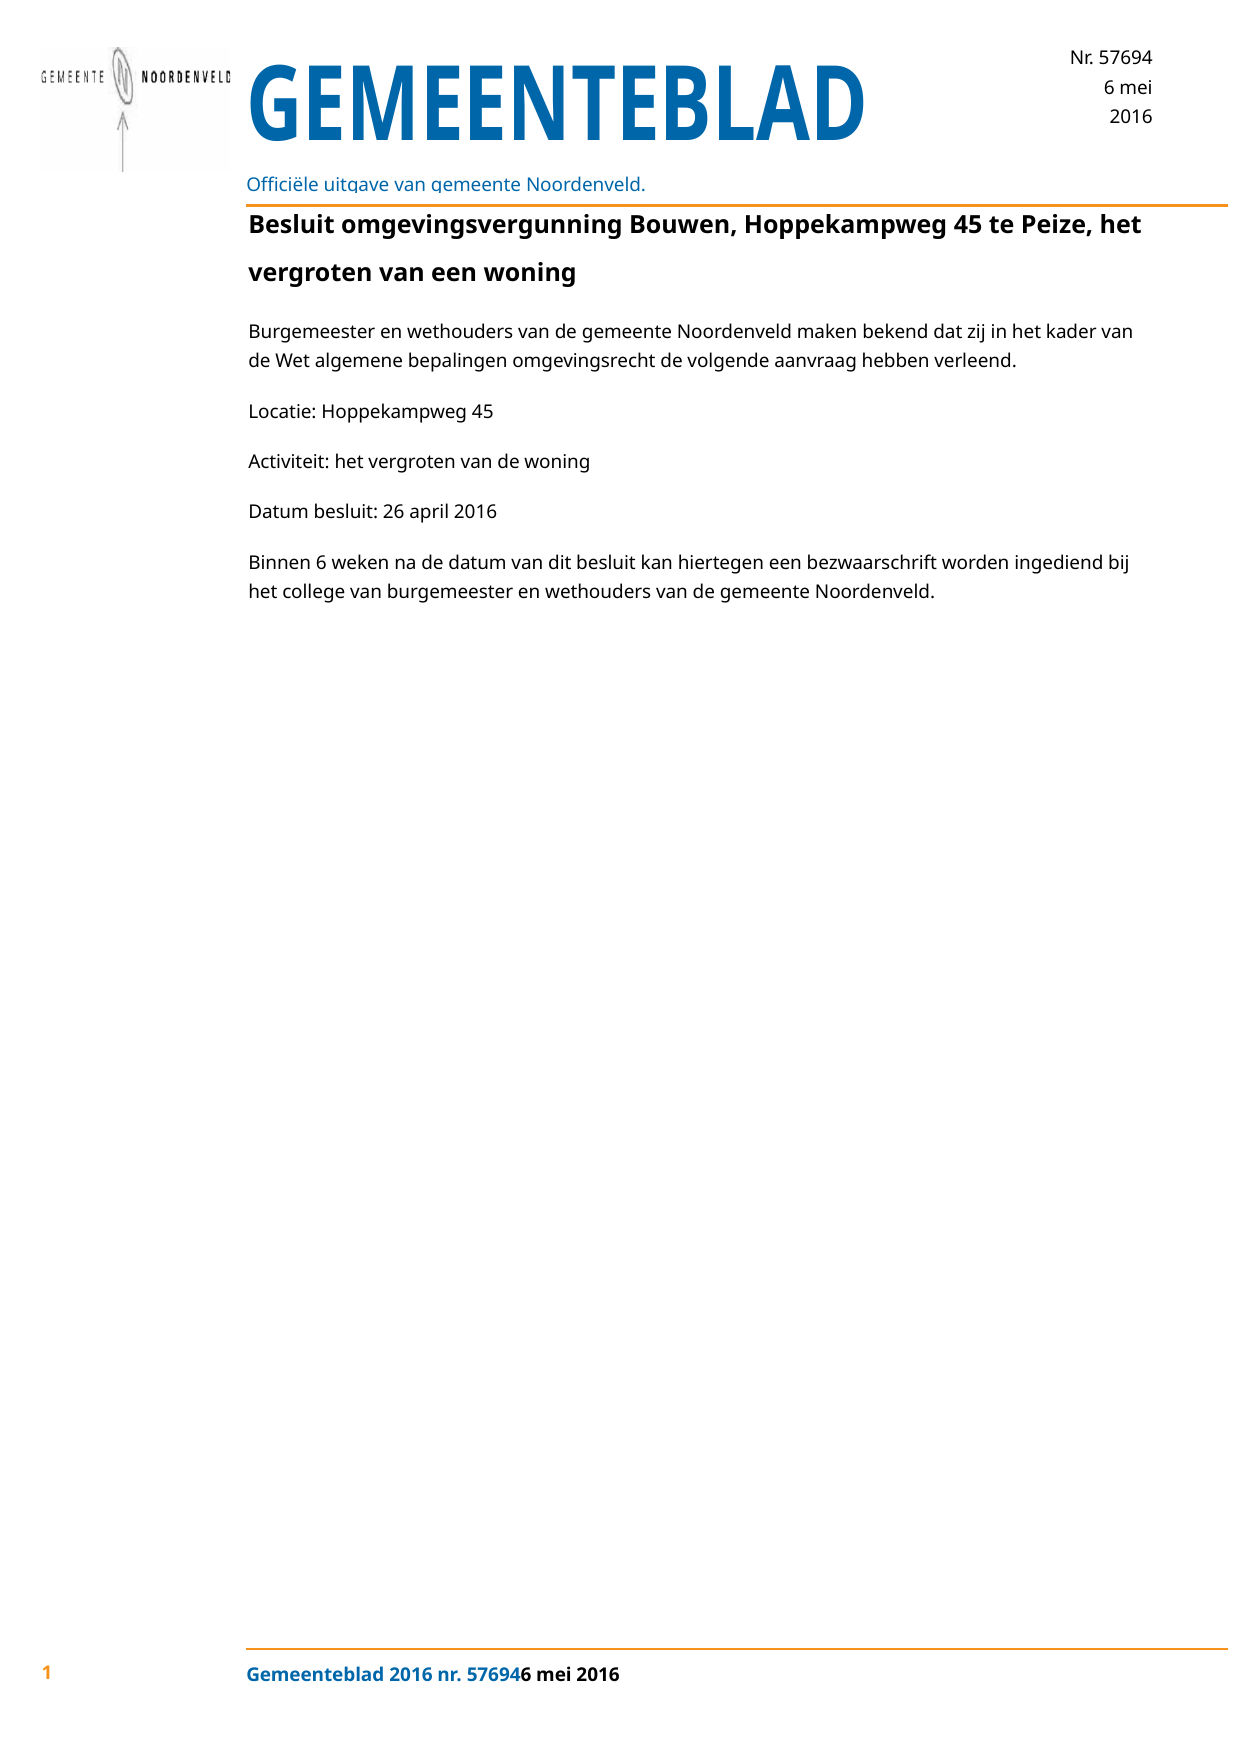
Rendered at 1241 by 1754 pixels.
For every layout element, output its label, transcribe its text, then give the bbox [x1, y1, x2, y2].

picture [41, 47, 231, 172]
text Locatie: Hoppekampweg 45 [248, 398, 1152, 424]
text Activiteit: het vergroten van de woning [248, 448, 1152, 474]
text Burgemeester en wethouders van de gemeente Noordenveld maken bekend dat zij in het kader van de Wet algemene bepalingen omgevingsrecht de volgende aanvraag hebben verleend. [248, 318, 1152, 373]
text Binnen 6 weken na de datum van dit besluit kan hiertegen een bezwaarschrift worden ingediend bij het college van burgemeester en wethouders van de gemeente Noordenveld. [248, 549, 1152, 604]
text Besluit omgevingsvergunning Bouwen, Hoppekampweg 45 te Peize, het vergroten van een woning [248, 207, 1152, 288]
text Datum besluit: 26 april 2016 [248, 499, 1152, 524]
